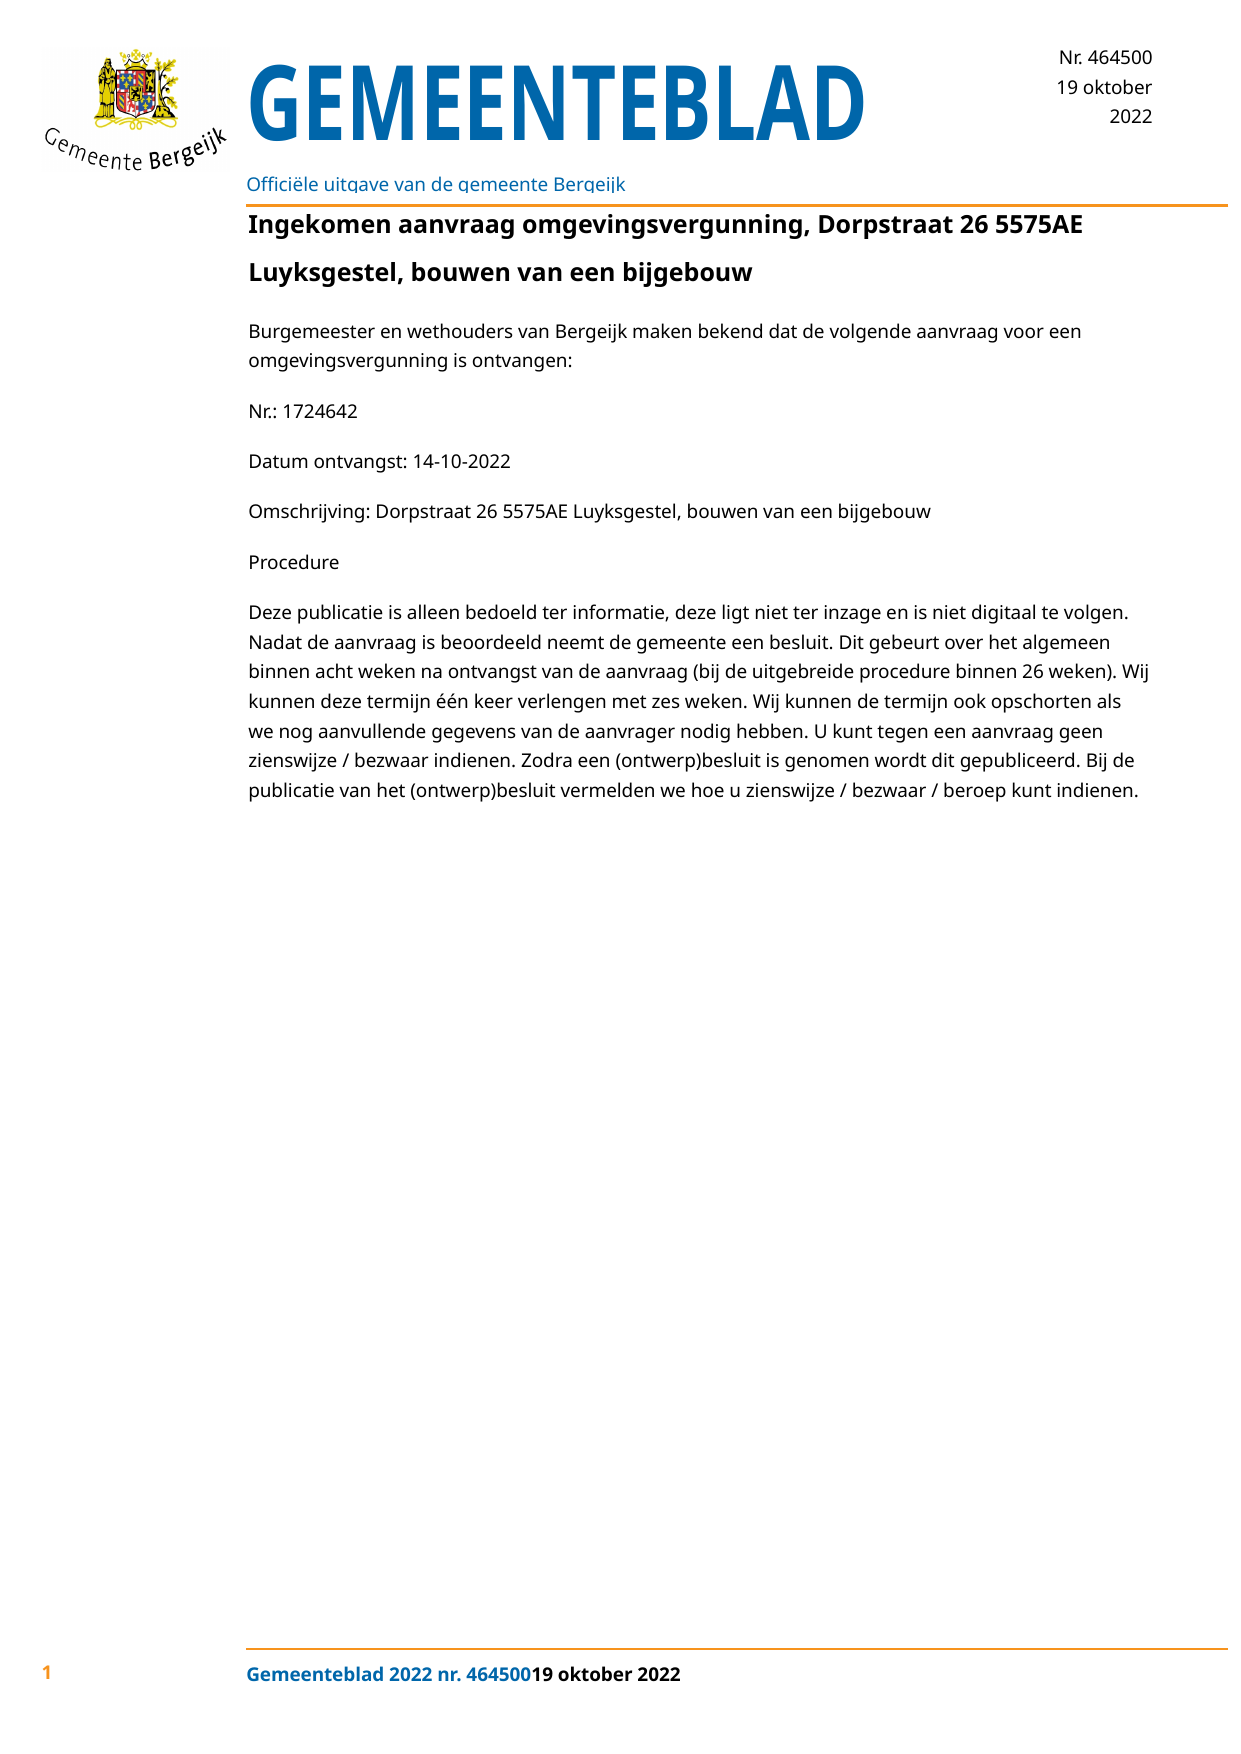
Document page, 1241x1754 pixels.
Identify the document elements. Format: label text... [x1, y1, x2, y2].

text Deze publicatie is alleen bedoeld ter informatie, deze ligt niet ter inzage en is niet digitaal te volgen. Nadat de aanvraag is beoordeeld neemt de gemeente een besluit. Dit gebeurt over het algemeen binnen acht weken na ontvangst van de aanvraag (bij de uitgebreide procedure binnen 26 weken). Wij kunnen deze termijn één keer verlengen met zes weken. Wij kunnen de termijn ook opschorten als we nog aanvullende gegevens van de aanvrager nodig hebben. U kunt tegen een aanvraag geen zienswijze / bezwaar indienen. Zodra een (ontwerp)besluit is genomen wordt dit gepubliceerd. Bij de publicatie van het (ontwerp)besluit vermelden we hoe u zienswijze / bezwaar / beroep kunt indienen. [248, 599, 1152, 803]
text Procedure [248, 549, 1152, 575]
text Ingekomen aanvraag omgevingsvergunning, Dorpstraat 26 5575AE Luyksgestel, bouwen van een bijgebouw [248, 207, 1152, 288]
text Burgemeester en wethouders van Bergeijk maken bekend dat de volgende aanvraag voor een omgevingsvergunning is ontvangen: [248, 318, 1152, 373]
picture [41, 47, 231, 172]
text Datum ontvangst: 14-10-2022 [248, 448, 1152, 474]
text Nr.: 1724642 [248, 398, 1152, 424]
text Omschrijving: Dorpstraat 26 5575AE Luyksgestel, bouwen van een bijgebouw [248, 499, 1152, 524]
